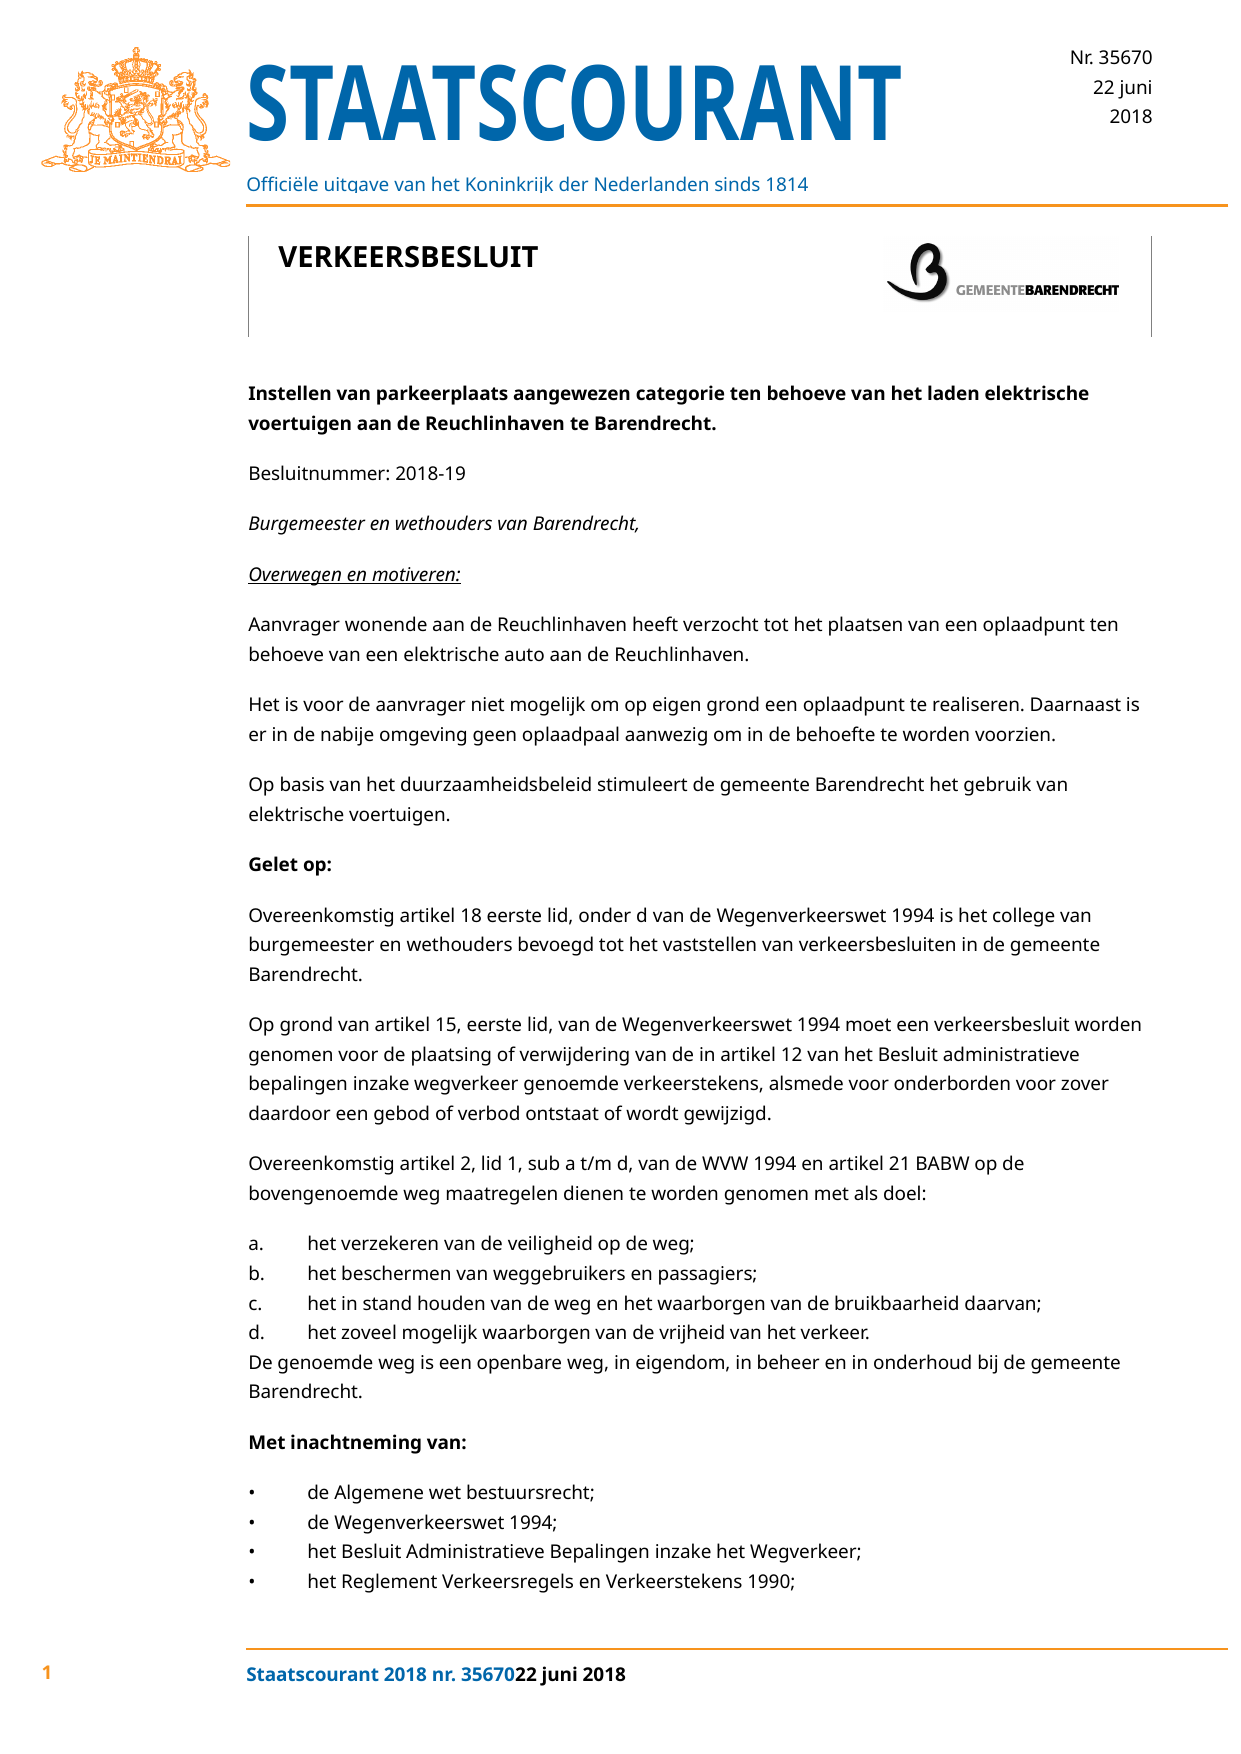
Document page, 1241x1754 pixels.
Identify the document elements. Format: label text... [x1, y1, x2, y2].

text Aanvrager wonende aan de Reuchlinhaven heeft verzocht tot het plaatsen van een oplaadpunt ten behoeve van een elektrische auto aan de Reuchlinhaven. [248, 611, 1152, 667]
text Overwegen en motiveren: [248, 561, 1152, 587]
table_header VERKEERSBESLUIT [249, 236, 850, 337]
list het Besluit Administratieve Bepalingen inzake het Wegverkeer; [248, 1538, 1152, 1564]
list het beschermen van weggebruikers en passagiers; [248, 1260, 1152, 1286]
list het Reglement Verkeersregels en Verkeerstekens 1990; [248, 1568, 1152, 1594]
text Op grond van artikel 15, eerste lid, van de Wegenverkeerswet 1994 moet een verkeersbesluit worden genomen voor de plaatsing of verwijdering van de in artikel 12 van het Besluit administratieve bepalingen inzake wegverkeer genoemde verkeerstekens, alsmede voor onderborden voor zover daardoor een gebod of verbod ontstaat of wordt gewijzigd. [248, 1011, 1152, 1126]
list de Wegenverkeerswet 1994; [248, 1509, 1152, 1534]
text Overeenkomstig artikel 18 eerste lid, onder d van de Wegenverkeerswet 1994 is het college van burgemeester en wethouders bevoegd tot het vaststellen van verkeersbesluiten in de gemeente Barendrecht. [248, 902, 1152, 987]
text Overeenkomstig artikel 2, lid 1, sub a t/m d, van de WVW 1994 en artikel 21 BABW op de bovengenoemde weg maatregelen dienen te worden genomen met als doel: [248, 1151, 1152, 1206]
text Met inachtneming van: [248, 1429, 1152, 1454]
list het in stand houden van de weg en het waarborgen van de bruikbaarheid daarvan; [248, 1290, 1152, 1315]
text De genoemde weg is een openbare weg, in eigendom, in beheer en in onderhoud bij de gemeente Barendrecht. [248, 1349, 1152, 1404]
picture [41, 47, 231, 172]
text Besluitnummer: 2018-19 [248, 460, 1152, 486]
text Op basis van het duurzaamheidsbeleid stimuleert de gemeente Barendrecht het gebruik van elektrische voertuigen. [248, 771, 1152, 827]
list het zoveel mogelijk waarborgen van de vrijheid van het verkeer. [248, 1319, 1152, 1345]
picture [882, 236, 1119, 312]
text Instellen van parkeerplaats aangewezen categorie ten behoeve van het laden elektrische voertuigen aan de Reuchlinhaven te Barendrecht. [248, 380, 1152, 435]
list het verzekeren van de veiligheid op de weg; [248, 1231, 1152, 1256]
text Gelet op: [248, 851, 1152, 877]
table_header [850, 236, 1151, 337]
text Het is voor de aanvrager niet mogelijk om op eigen grond een oplaadpunt te realiseren. Daarnaast is er in de nabije omgeving geen oplaadpaal aanwezig om in de behoefte te worden voorzien. [248, 691, 1152, 747]
list de Algemene wet bestuursrecht; [248, 1479, 1152, 1505]
text Burgemeester en wethouders van Barendrecht, [248, 511, 1152, 536]
